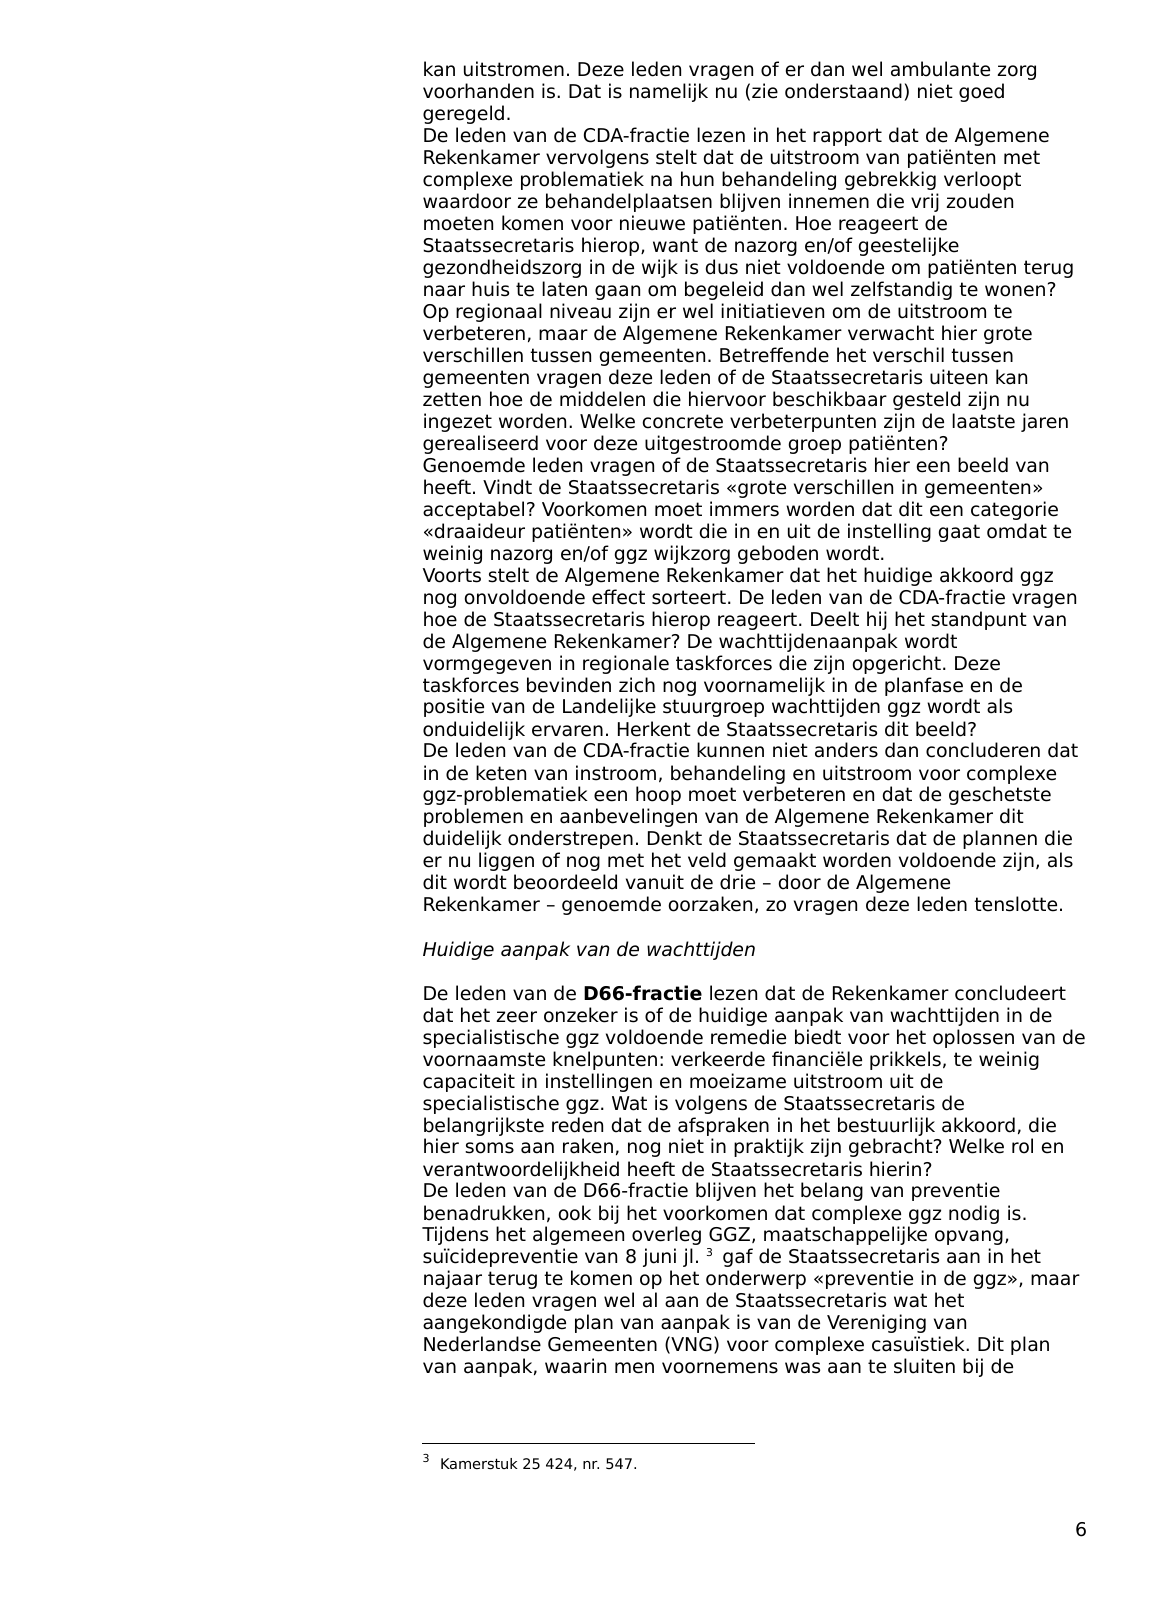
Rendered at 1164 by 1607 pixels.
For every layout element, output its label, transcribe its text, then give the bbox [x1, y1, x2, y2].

text De leden van de D66-fractie lezen dat de Rekenkamer concludeert dat het zeer onzeker is of de huidige aanpak van wachttijden in de specialistische ggz voldoende remedie biedt voor het oplossen van de voornaamste knelpunten: verkeerde financiële prikkels, te weinig capaciteit in instellingen en moeizame uitstroom uit de specialistische ggz. Wat is volgens de Staatssecretaris de belangrijkste reden dat de afspraken in het bestuurlijk akkoord, die hier soms aan raken, nog niet in praktijk zijn gebracht? Welke rol en verantwoordelijkheid heeft de Staatssecretaris hierin? [422, 983, 1087, 1180]
text kan uitstromen. Deze leden vragen of er dan wel ambulante zorg voorhanden is. Dat is namelijk nu (zie onderstaand) niet goed geregeld. [422, 59, 1087, 125]
text De leden van de CDA-fractie kunnen niet anders dan concluderen dat in de keten van instroom, behandeling en uitstroom voor complexe ggz-problematiek een hoop moet verbeteren en dat de geschetste problemen en aanbevelingen van de Algemene Rekenkamer dit duidelijk onderstrepen. Denkt de Staatssecretaris dat de plannen die er nu liggen of nog met het veld gemaakt worden voldoende zijn, als dit wordt beoordeeld vanuit de drie – door de Algemene Rekenkamer – genoemde oorzaken, zo vragen deze leden tenslotte. [422, 740, 1087, 916]
text De leden van de D66-fractie blijven het belang van preventie benadrukken, ook bij het voorkomen dat complexe ggz nodig is. Tijdens het algemeen overleg GGZ, maatschappelijke opvang, suïcidepreventie van 8 juni jl. gaf de Staatssecretaris aan in het najaar terug te komen op het onderwerp «preventie in de ggz», maar deze leden vragen wel al aan de Staatssecretaris wat het aangekondigde plan van aanpak is van de Vereniging van Nederlandse Gemeenten (VNG) voor complexe casuïstiek. Dit plan van aanpak, waarin men voornemens was aan te sluiten bij de [422, 1180, 1087, 1378]
text Kamerstuk 25 424, nr. 547. [422, 1452, 1087, 1474]
text Voorts stelt de Algemene Rekenkamer dat het huidige akkoord ggz nog onvoldoende effect sorteert. De leden van de CDA-fractie vragen hoe de Staatssecretaris hierop reageert. Deelt hij het standpunt van de Algemene Rekenkamer? De wachttijdenaanpak wordt vormgegeven in regionale taskforces die zijn opgericht. Deze taskforces bevinden zich nog voornamelijk in de planfase en de positie van de Landelijke stuurgroep wachttijden ggz wordt als onduidelijk ervaren. Herkent de Staatssecretaris dit beeld? [422, 564, 1087, 740]
text De leden van de CDA-fractie lezen in het rapport dat de Algemene Rekenkamer vervolgens stelt dat de uitstroom van patiënten met complexe problematiek na hun behandeling gebrekkig verloopt waardoor ze behandelplaatsen blijven innemen die vrij zouden moeten komen voor nieuwe patiënten. Hoe reageert de Staatssecretaris hierop, want de nazorg en/of geestelijke gezondheidszorg in de wijk is dus niet voldoende om patiënten terug naar huis te laten gaan om begeleid dan wel zelfstandig te wonen? Op regionaal niveau zijn er wel initiatieven om de uitstroom te verbeteren, maar de Algemene Rekenkamer verwacht hier grote verschillen tussen gemeenten. Betreffende het verschil tussen gemeenten vragen deze leden of de Staatssecretaris uiteen kan zetten hoe de middelen die hiervoor beschikbaar gesteld zijn nu ingezet worden. Welke concrete verbeterpunten zijn de laatste jaren gerealiseerd voor deze uitgestroomde groep patiënten? [422, 125, 1087, 455]
text Genoemde leden vragen of de Staatssecretaris hier een beeld van heeft. Vindt de Staatssecretaris «grote verschillen in gemeenten» acceptabel? Voorkomen moet immers worden dat dit een categorie «draaideur patiënten» wordt die in en uit de instelling gaat omdat te weinig nazorg en/of ggz wijkzorg geboden wordt. [422, 455, 1087, 564]
subtitle Huidige aanpak van de wachttijden [422, 938, 1087, 960]
